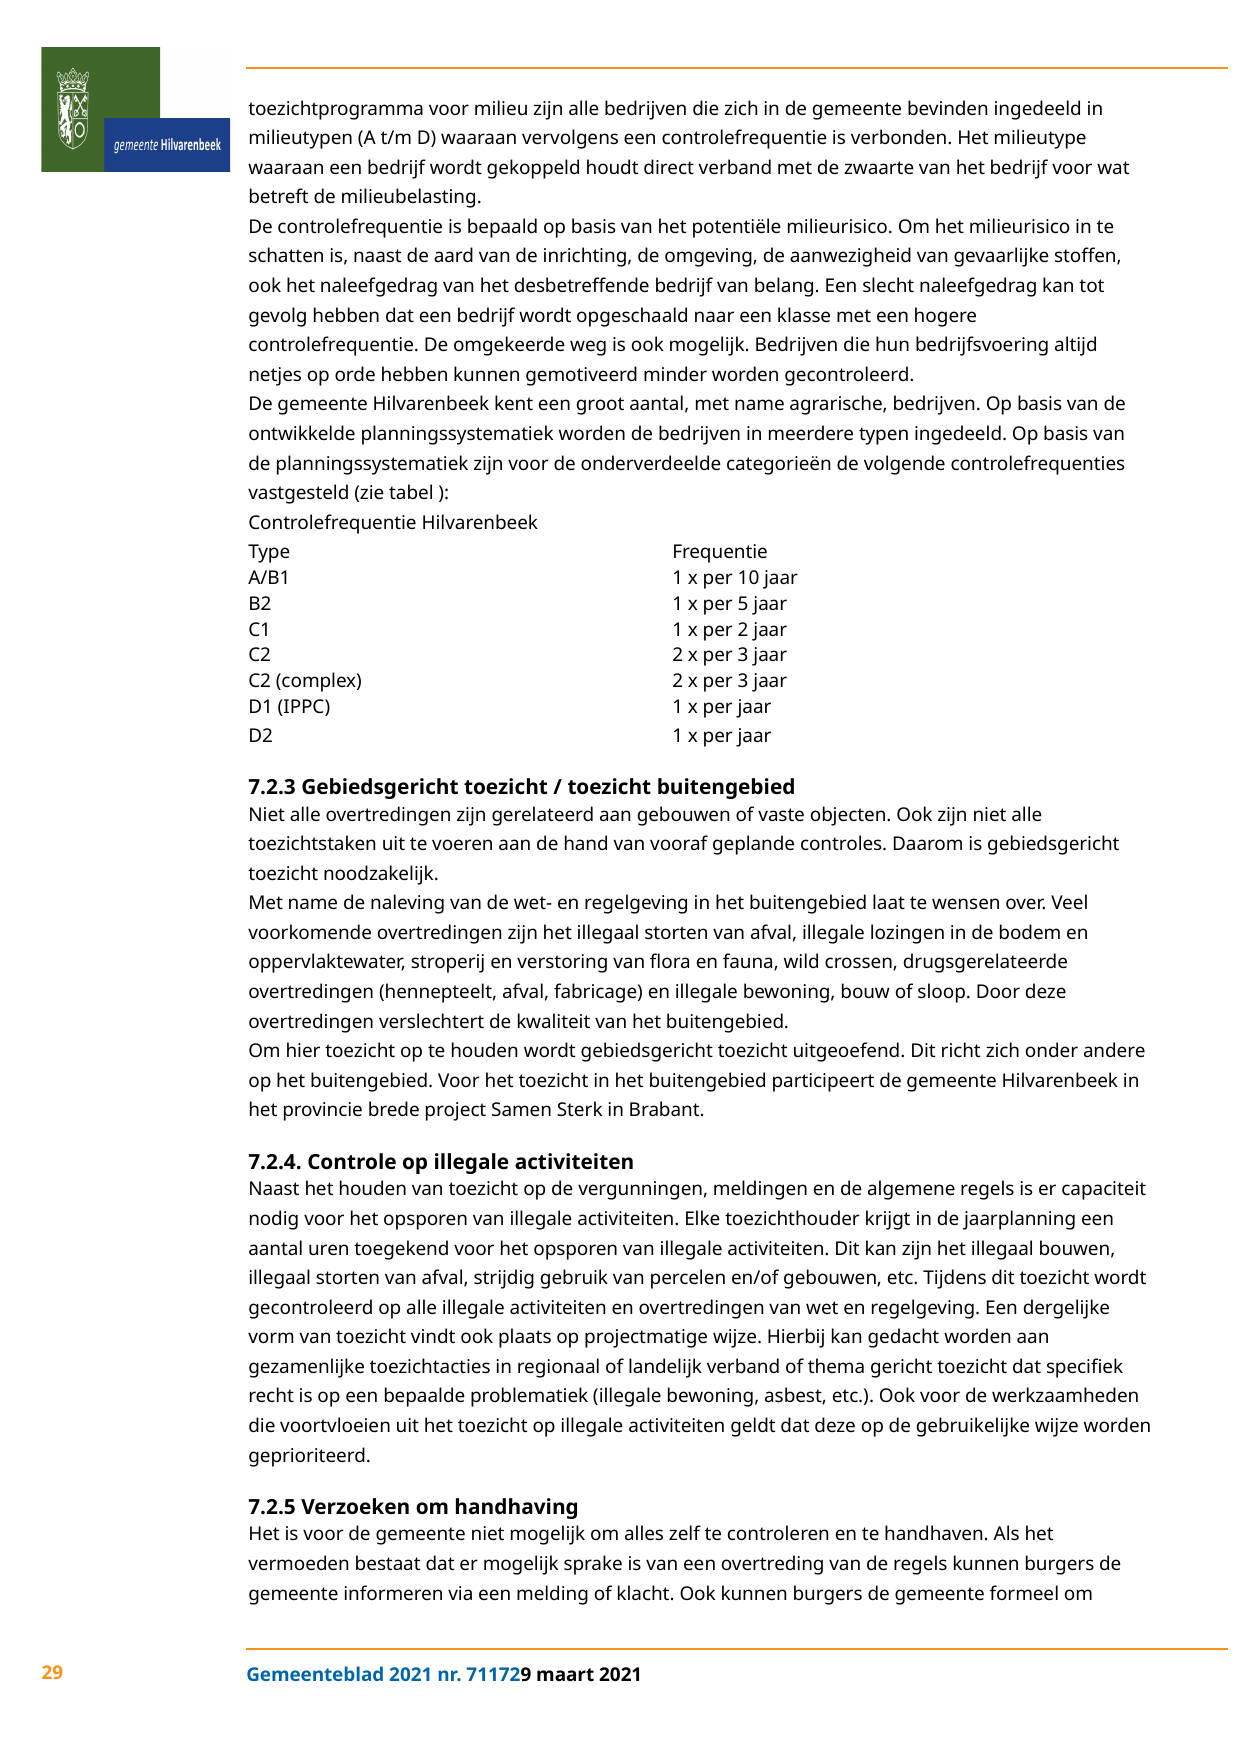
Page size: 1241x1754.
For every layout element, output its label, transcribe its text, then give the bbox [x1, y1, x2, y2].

text Controlefrequentie Hilvarenbeek [248, 509, 1152, 535]
text 7.2.5 Verzoeken om handhaving [248, 1492, 1152, 1521]
table_cell 2 x per 3 jaar [672, 642, 1152, 667]
table_cell A/B1 [248, 564, 672, 590]
table_cell C2 (complex) [248, 667, 672, 693]
table_cell 1 x per 10 jaar [672, 564, 1152, 590]
text toezichtprogramma voor milieu zijn alle bedrijven die zich in de gemeente bevinden ingedeeld in milieutypen (A t/m D) waaraan vervolgens een controlefrequentie is verbonden. Het milieutype waaraan een bedrijf wordt gekoppeld houdt direct verband met de zwaarte van het bedrijf voor wat betreft de milieubelasting. [248, 95, 1152, 209]
table_cell 2 x per 3 jaar [672, 667, 1152, 693]
table_cell 1 x per 2 jaar [672, 616, 1152, 642]
text Naast het houden van toezicht op de vergunningen, meldingen en de algemene regels is er capaciteit nodig voor het opsporen van illegale activiteiten. Elke toezichthouder krijgt in de jaarplanning een aantal uren toegekend voor het opsporen van illegale activiteiten. Dit kan zijn het illegaal bouwen, illegaal storten van afval, strijdig gebruik van percelen en/of gebouwen, etc. Tijdens dit toezicht wordt gecontroleerd op alle illegale activiteiten en overtredingen van wet en regelgeving. Een dergelijke vorm van toezicht vindt ook plaats op projectmatige wijze. Hierbij kan gedacht worden aan gezamenlijke toezichtacties in regionaal of landelijk verband of thema gericht toezicht dat specifiek recht is op een bepaalde problematiek (illegale bewoning, asbest, etc.). Ook voor de werkzaamheden die voortvloeien uit het toezicht op illegale activiteiten geldt dat deze op de gebruikelijke wijze worden geprioriteerd. [248, 1176, 1152, 1467]
text Om hier toezicht op te houden wordt gebiedsgericht toezicht uitgeoefend. Dit richt zich onder andere op het buitengebied. Voor het toezicht in het buitengebied participeert de gemeente Hilvarenbeek in het provincie brede project Samen Sterk in Brabant. [248, 1037, 1152, 1122]
text 7.2.3 Gebiedsgericht toezicht / toezicht buitengebied [248, 772, 1152, 801]
table_cell C1 [248, 616, 672, 642]
table_cell 1 x per jaar 1 x per jaar [672, 693, 1152, 748]
picture [41, 47, 231, 172]
table_header Frequentie [672, 539, 1152, 564]
table_cell D1 (IPPC) D2 [248, 693, 672, 748]
text 7.2.4. Controle op illegale activiteiten [248, 1147, 1152, 1176]
text Niet alle overtredingen zijn gerelateerd aan gebouwen of vaste objecten. Ook zijn niet alle toezichtstaken uit te voeren aan de hand van vooraf geplande controles. Daarom is gebiedsgericht toezicht noodzakelijk. [248, 801, 1152, 886]
text De controlefrequentie is bepaald op basis van het potentiële milieurisico. Om het milieurisico in te schatten is, naast de aard van de inrichting, de omgeving, de aanwezigheid van gevaarlijke stoffen, ook het naleefgedrag van het desbetreffende bedrijf van belang. Een slecht naleefgedrag kan tot gevolg hebben dat een bedrijf wordt opgeschaald naar een klasse met een hogere controlefrequentie. De omgekeerde weg is ook mogelijk. Bedrijven die hun bedrijfsvoering altijd netjes op orde hebben kunnen gemotiveerd minder worden gecontroleerd. [248, 213, 1152, 387]
text De gemeente Hilvarenbeek kent een groot aantal, met name agrarische, bedrijven. Op basis van de ontwikkelde planningssystematiek worden de bedrijven in meerdere typen ingedeeld. Op basis van de planningssystematiek zijn voor de onderverdeelde categorieën de volgende controlefrequenties vastgesteld (zie tabel ): [248, 391, 1152, 505]
table_cell 1 x per 5 jaar [672, 590, 1152, 616]
text Het is voor de gemeente niet mogelijk om alles zelf te controleren en te handhaven. Als het vermoeden bestaat dat er mogelijk sprake is van een overtreding van de regels kunnen burgers de gemeente informeren via een melding of klacht. Ook kunnen burgers de gemeente formeel om [248, 1521, 1152, 1606]
text Met name de naleving van de wet- en regelgeving in het buitengebied laat te wensen over. Veel voorkomende overtredingen zijn het illegaal storten van afval, illegale lozingen in de bodem en oppervlaktewater, stroperij en verstoring van flora en fauna, wild crossen, drugsgerelateerde overtredingen (hennepteelt, afval, fabricage) en illegale bewoning, bouw of sloop. Door deze overtredingen verslechtert de kwaliteit van het buitengebied. [248, 889, 1152, 1034]
table_header Type [248, 539, 672, 564]
table_cell C2 [248, 642, 672, 667]
table_cell B2 [248, 590, 672, 616]
